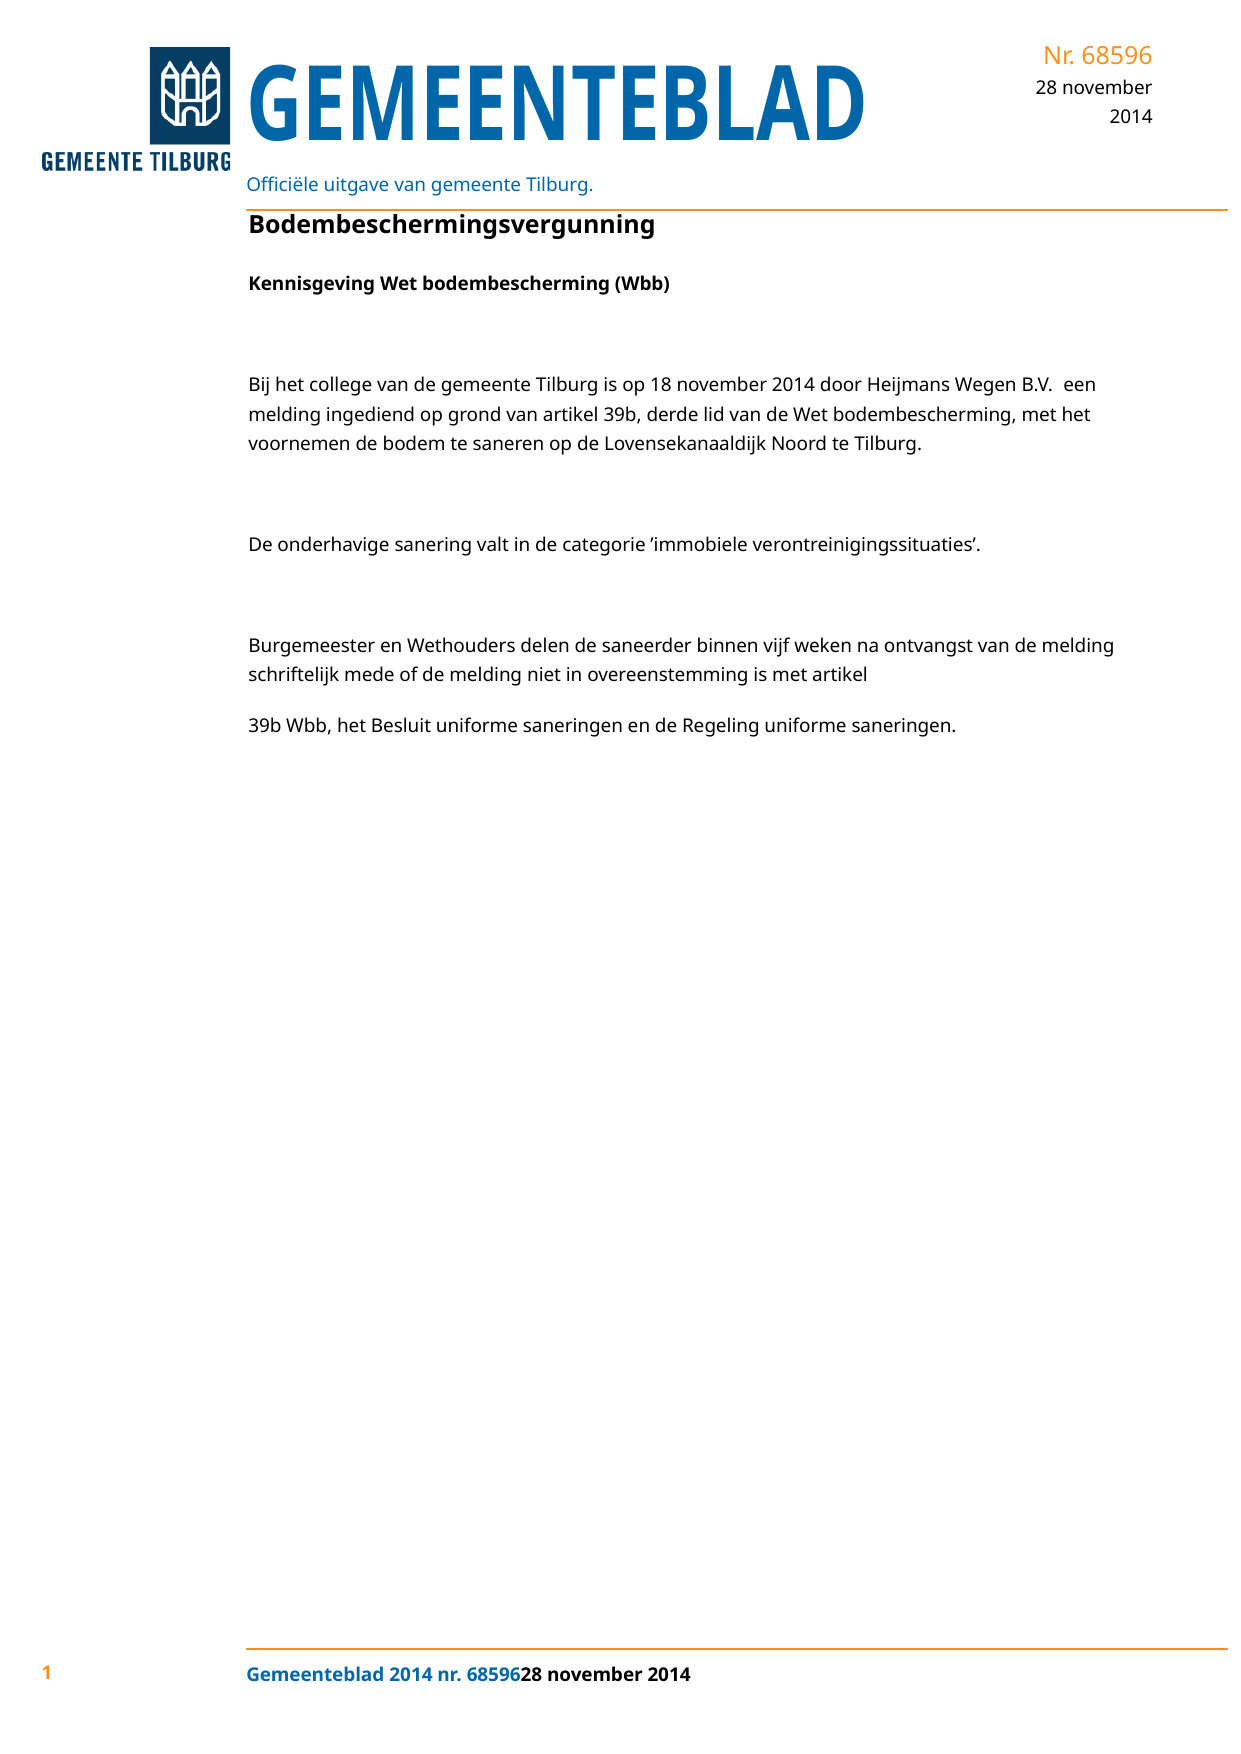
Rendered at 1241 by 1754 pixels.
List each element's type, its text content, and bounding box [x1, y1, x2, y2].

text Bij het college van de gemeente Tilburg is op 18 november 2014 door Heijmans Wegen B.V. een melding ingediend op grond van artikel 39b, derde lid van de Wet bodembescherming, met het voornemen de bodem te saneren op de Lovensekanaaldijk Noord te Tilburg. [248, 371, 1152, 456]
picture [41, 47, 231, 172]
text Kennisgeving Wet bodembescherming (Wbb) [248, 270, 1152, 296]
text De onderhavige sanering valt in de categorie ’immobiele verontreinigingssituaties’. [248, 531, 1152, 557]
text Bodembeschermingsvergunning [248, 211, 1152, 241]
text Burgemeester en Wethouders delen de saneerder binnen vijf weken na ontvangst van de melding schriftelijk mede of de melding niet in overeenstemming is met artikel [248, 632, 1152, 687]
text 39b Wbb, het Besluit uniforme saneringen en de Regeling uniforme saneringen. [248, 712, 1152, 738]
